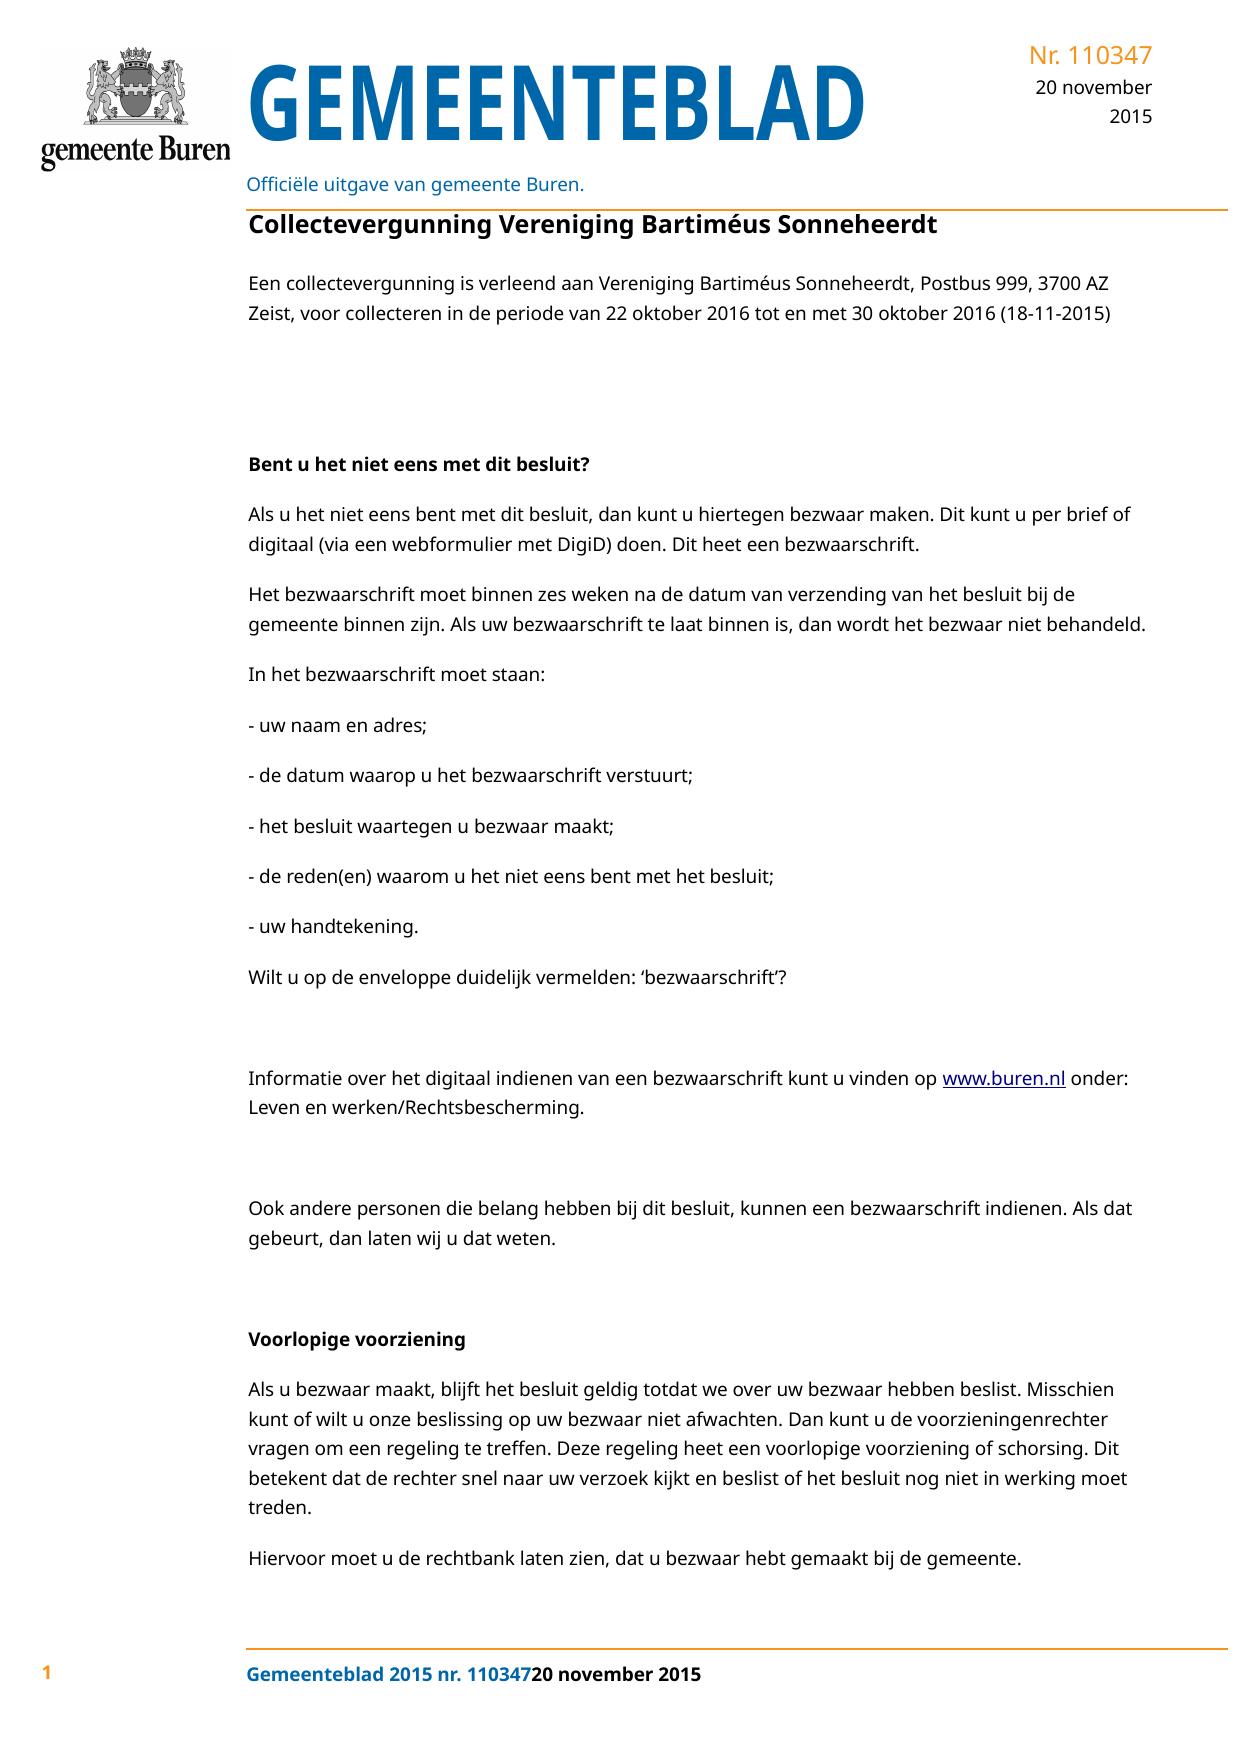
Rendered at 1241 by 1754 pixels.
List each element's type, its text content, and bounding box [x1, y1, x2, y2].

text - de datum waarop u het bezwaarschrift verstuurt; [248, 762, 1152, 788]
text Als u bezwaar maakt, blijft het besluit geldig totdat we over uw bezwaar hebben beslist. Misschien kunt of wilt u onze beslissing op uw bezwaar niet afwachten. Dan kunt u de voorzieningenrechter vragen om een regeling te treffen. Deze regeling heet een voorlopige voorziening of schorsing. Dit betekent dat de rechter snel naar uw verzoek kijkt en beslist of het besluit nog niet in werking moet treden. [248, 1376, 1152, 1520]
text Als u het niet eens bent met dit besluit, dan kunt u hiertegen bezwaar maken. Dit kunt u per brief of digitaal (via een webformulier met DigiD) doen. Dit heet een bezwaarschrift. [248, 502, 1152, 557]
text - de reden(en) waarom u het niet eens bent met het besluit; [248, 863, 1152, 889]
text Hiervoor moet u de rechtbank laten zien, dat u bezwaar hebt gemaakt bij de gemeente. [248, 1545, 1152, 1571]
text Voorlopige voorziening [248, 1326, 1152, 1351]
text Wilt u op de enveloppe duidelijk vermelden: ‘bezwaarschrift’? [248, 964, 1152, 990]
text - het besluit waartegen u bezwaar maakt; [248, 813, 1152, 838]
text Een collectevergunning is verleend aan Vereniging Bartiméus Sonneheerdt, Postbus 999, 3700 AZ Zeist, voor collecteren in de periode van 22 oktober 2016 tot en met 30 oktober 2016 (18-11-2015) [248, 270, 1152, 326]
text In het bezwaarschrift moet staan: [248, 662, 1152, 687]
text Het bezwaarschrift moet binnen zes weken na de datum van verzending van het besluit bij de gemeente binnen zijn. Als uw bezwaarschrift te laat binnen is, dan wordt het bezwaar niet behandeld. [248, 582, 1152, 637]
text Collectevergunning Vereniging Bartiméus Sonneheerdt [248, 211, 1152, 241]
text Bent u het niet eens met dit besluit? [248, 451, 1152, 477]
picture [41, 47, 231, 172]
text Ook andere personen die belang hebben bij dit besluit, kunnen een bezwaarschrift indienen. Als dat gebeurt, dan laten wij u dat weten. [248, 1195, 1152, 1251]
text - uw naam en adres; [248, 712, 1152, 738]
text Informatie over het digitaal indienen van een bezwaarschrift kunt u vinden op www.buren.nl onder: Leven en werken/Rechtsbescherming. [248, 1065, 1152, 1120]
text - uw handtekening. [248, 914, 1152, 939]
